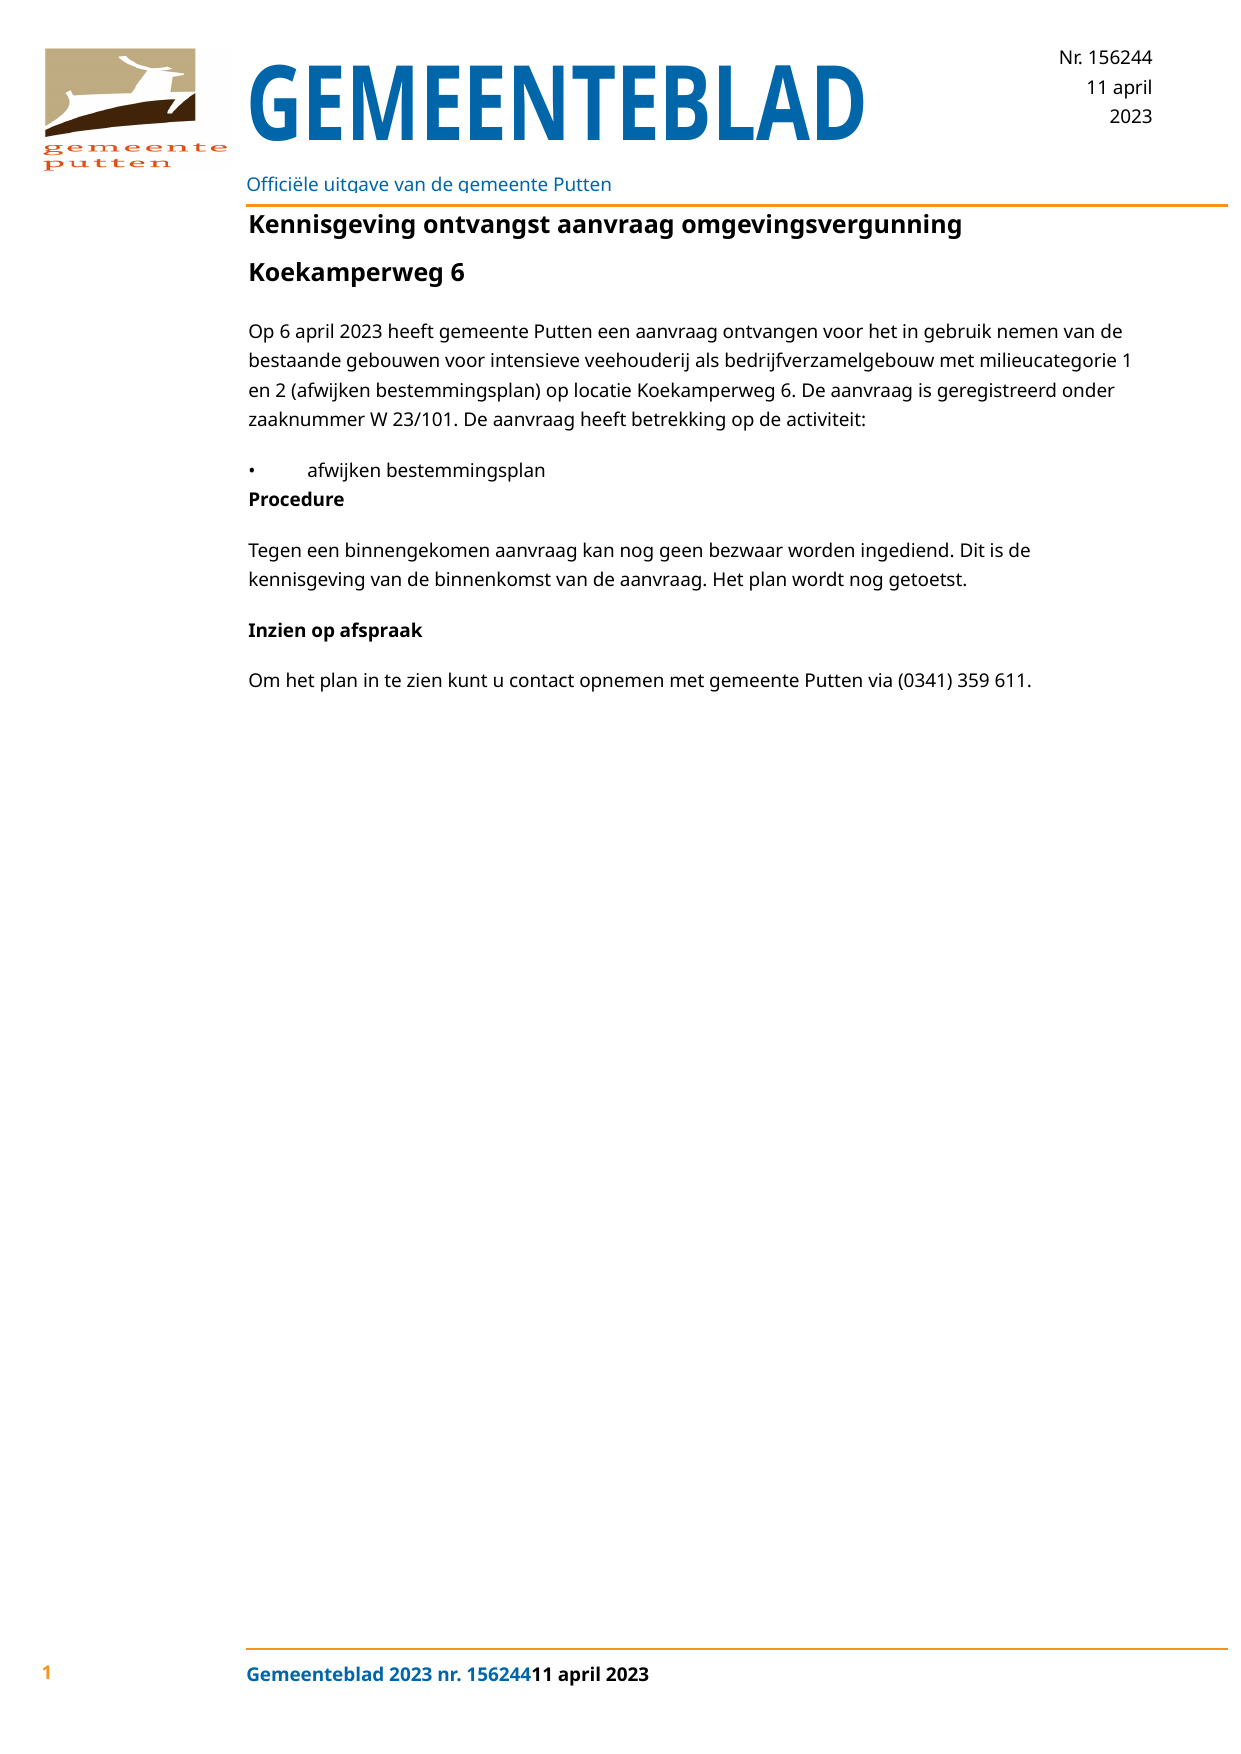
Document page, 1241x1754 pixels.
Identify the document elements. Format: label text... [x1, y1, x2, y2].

text Inzien op afspraak [248, 617, 1152, 643]
picture [41, 47, 231, 172]
text Om het plan in te zien kunt u contact opnemen met gemeente Putten via (0341) 359 611. [248, 667, 1152, 693]
text Op 6 april 2023 heeft gemeente Putten een aanvraag ontvangen voor het in gebruik nemen van de bestaande gebouwen voor intensieve veehouderij als bedrijfverzamelgebouw met milieucategorie 1 en 2 (afwijken bestemmingsplan) op locatie Koekamperweg 6. De aanvraag is geregistreerd onder zaaknummer W 23/101. De aanvraag heeft betrekking op de activiteit: [248, 318, 1152, 432]
list afwijken bestemmingsplan [248, 457, 1152, 483]
text Tegen een binnengekomen aanvraag kan nog geen bezwaar worden ingediend. Dit is de kennisgeving van de binnenkomst van de aanvraag. Het plan wordt nog getoetst. [248, 537, 1152, 592]
text Kennisgeving ontvangst aanvraag omgevingsvergunning Koekamperweg 6 [248, 207, 1152, 288]
text Procedure [248, 487, 1152, 512]
